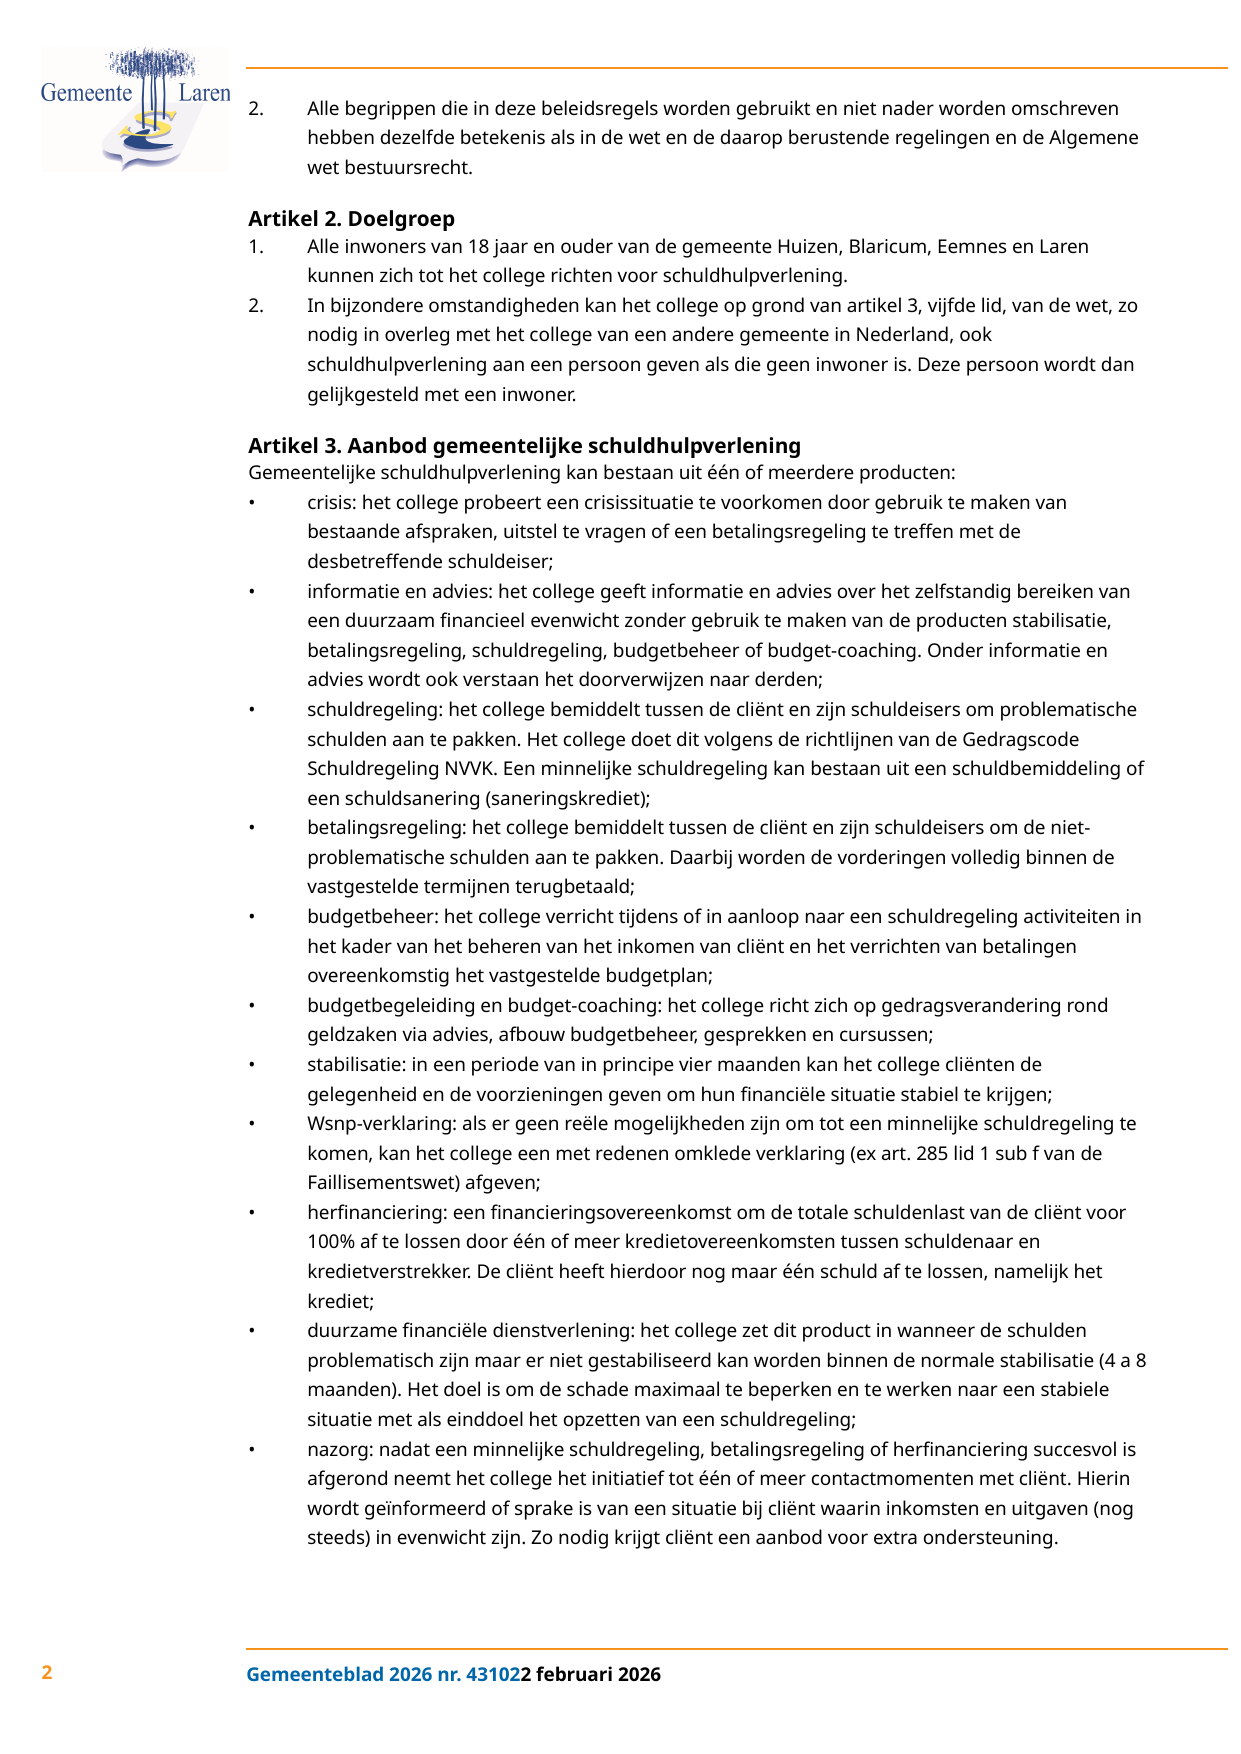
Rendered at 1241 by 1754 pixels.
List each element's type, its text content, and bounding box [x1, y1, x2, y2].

text Artikel 3. Aanbod gemeentelijke schuldhulpverlening [248, 431, 1152, 459]
list betalingsregeling: het college bemiddelt tussen de cliënt en zijn schuldeisers om de niet-problematische schulden aan te pakken. Daarbij worden de vorderingen volledig binnen de vastgestelde termijnen terugbetaald; [248, 814, 1152, 899]
list Alle inwoners van 18 jaar en ouder van de gemeente Huizen, Blaricum, Eemnes en Laren kunnen zich tot het college richten voor schuldhulpverlening. [248, 233, 1152, 288]
picture [41, 47, 231, 172]
list budgetbegeleiding en budget-coaching: het college richt zich op gedragsverandering rond geldzaken via advies, afbouw budgetbeheer, gesprekken en cursussen; [248, 992, 1152, 1047]
list Alle begrippen die in deze beleidsregels worden gebruikt en niet nader worden omschreven hebben dezelfde betekenis als in de wet en de daarop berustende regelingen en de Algemene wet bestuursrecht. [248, 95, 1152, 180]
list crisis: het college probeert een crisissituatie te voorkomen door gebruik te maken van bestaande afspraken, uitstel te vragen of een betalingsregeling te treffen met de desbetreffende schuldeiser; [248, 489, 1152, 574]
list duurzame financiële dienstverlening: het college zet dit product in wanneer de schulden problematisch zijn maar er niet gestabiliseerd kan worden binnen de normale stabilisatie (4 a 8 maanden). Het doel is om de schade maximaal te beperken en te werken naar een stabiele situatie met als einddoel het opzetten van een schuldregeling; [248, 1317, 1152, 1432]
list stabilisatie: in een periode van in principe vier maanden kan het college cliënten de gelegenheid en de voorzieningen geven om hun financiële situatie stabiel te krijgen; [248, 1051, 1152, 1107]
list In bijzondere omstandigheden kan het college op grond van artikel 3, vijfde lid, van de wet, zo nodig in overleg met het college van een andere gemeente in Nederland, ook schuldhulpverlening aan een persoon geven als die geen inwoner is. Deze persoon wordt dan gelijkgesteld met een inwoner. [248, 292, 1152, 406]
list herfinanciering: een financieringsovereenkomst om de totale schuldenlast van de cliënt voor 100% af te lossen door één of meer kredietovereenkomsten tussen schuldenaar en kredietverstrekker. De cliënt heeft hierdoor nog maar één schuld af te lossen, namelijk het krediet; [248, 1199, 1152, 1314]
text Gemeentelijke schuldhulpverlening kan bestaan uit één of meerdere producten: [248, 459, 1152, 485]
text Artikel 2. Doelgroep [248, 204, 1152, 233]
list informatie en advies: het college geeft informatie en advies over het zelfstandig bereiken van een duurzaam financieel evenwicht zonder gebruik te maken van de producten stabilisatie, betalingsregeling, schuldregeling, budgetbeheer of budget-coaching. Onder informatie en advies wordt ook verstaan het doorverwijzen naar derden; [248, 578, 1152, 692]
list schuldregeling: het college bemiddelt tussen de cliënt en zijn schuldeisers om problematische schulden aan te pakken. Het college doet dit volgens de richtlijnen van de Gedragscode Schuldregeling NVVK. Een minnelijke schuldregeling kan bestaan uit een schuldbemiddeling of een schuldsanering (saneringskrediet); [248, 696, 1152, 811]
list budgetbeheer: het college verricht tijdens of in aanloop naar een schuldregeling activiteiten in het kader van het beheren van het inkomen van cliënt en het verrichten van betalingen overeenkomstig het vastgestelde budgetplan; [248, 903, 1152, 988]
list Wsnp-verklaring: als er geen reële mogelijkheden zijn om tot een minnelijke schuldregeling te komen, kan het college een met redenen omklede verklaring (ex art. 285 lid 1 sub f van de Faillisementswet) afgeven; [248, 1110, 1152, 1195]
list nazorg: nadat een minnelijke schuldregeling, betalingsregeling of herfinanciering succesvol is afgerond neemt het college het initiatief tot één of meer contactmomenten met cliënt. Hierin wordt geïnformeerd of sprake is van een situatie bij cliënt waarin inkomsten en uitgaven (nog steeds) in evenwicht zijn. Zo nodig krijgt cliënt een aanbod voor extra ondersteuning. [248, 1436, 1152, 1550]
